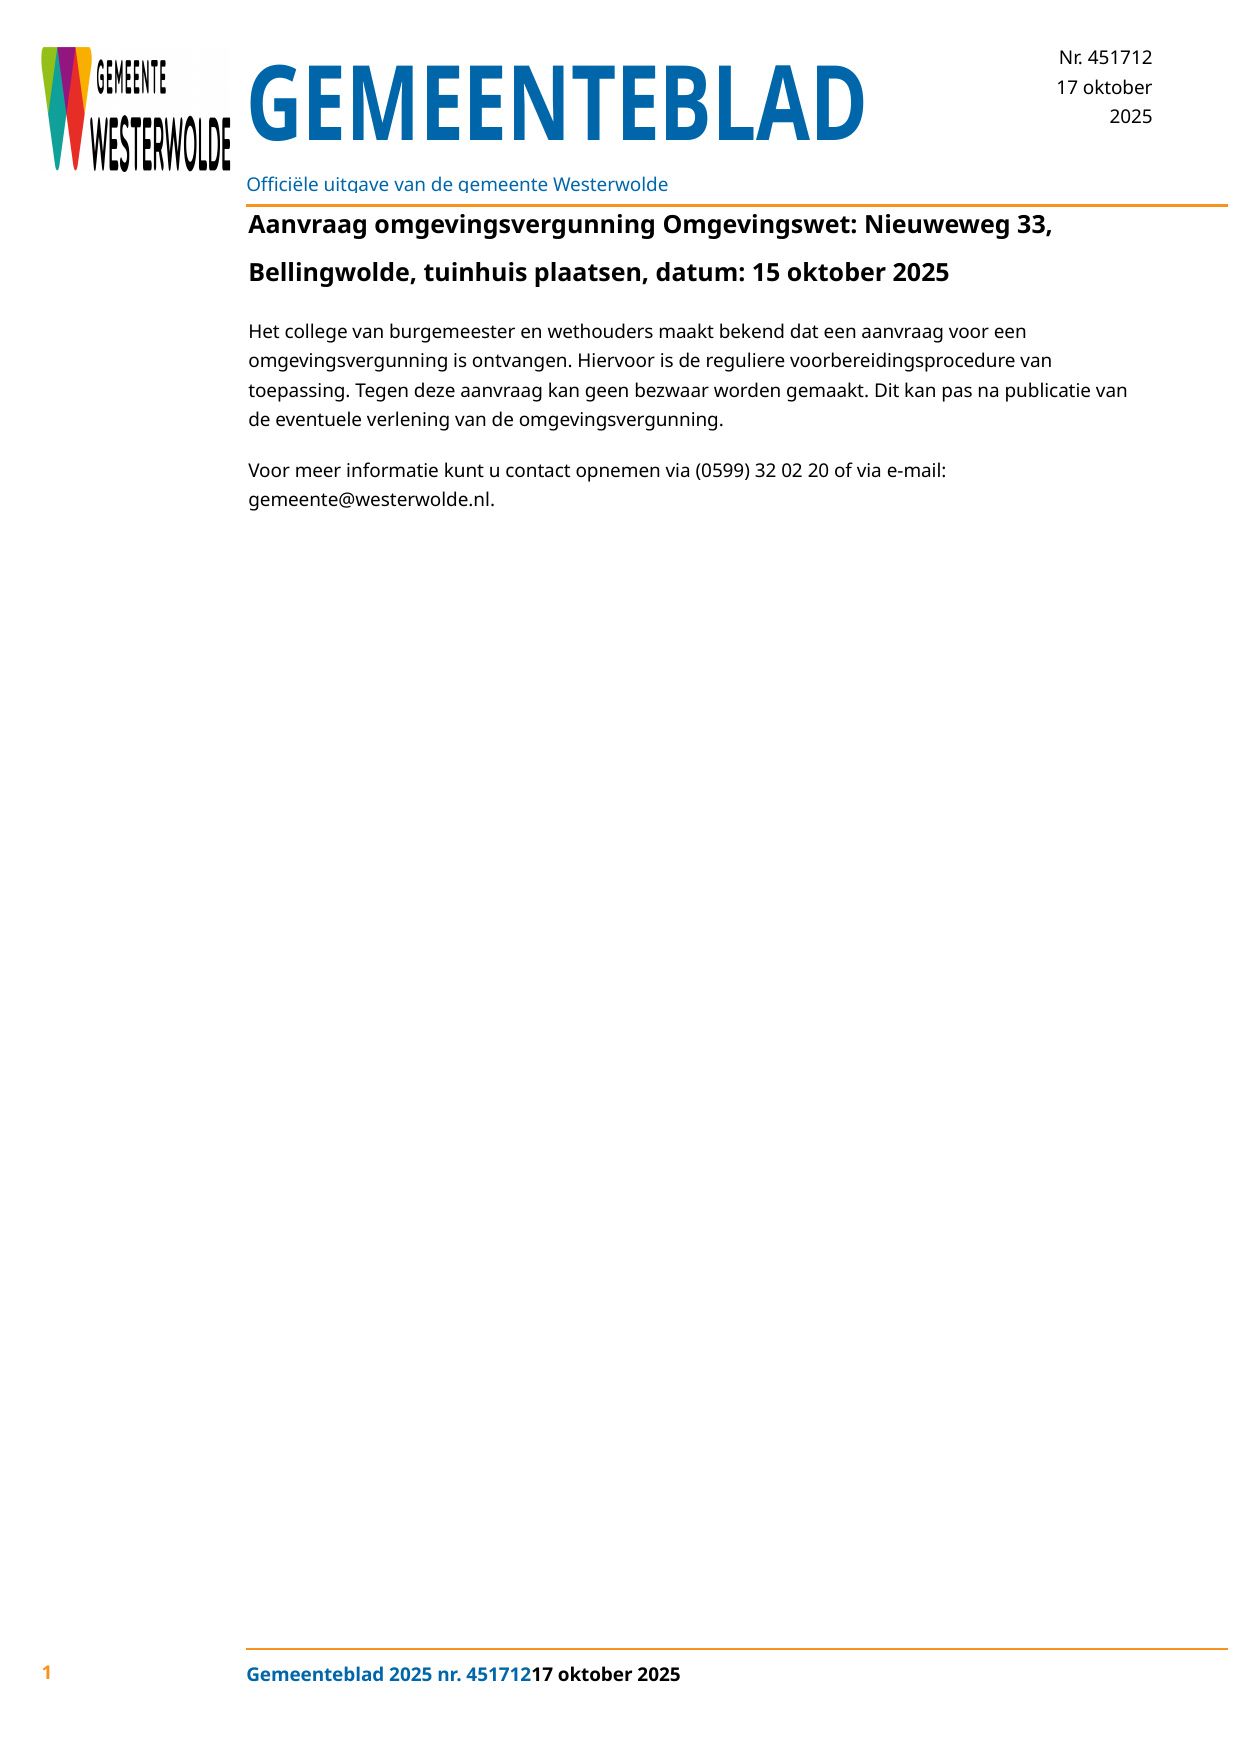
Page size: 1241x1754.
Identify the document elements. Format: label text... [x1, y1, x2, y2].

text Het college van burgemeester en wethouders maakt bekend dat een aanvraag voor een omgevingsvergunning is ontvangen. Hiervoor is de reguliere voorbereidingsprocedure van toepassing. Tegen deze aanvraag kan geen bezwaar worden gemaakt. Dit kan pas na publicatie van de eventuele verlening van de omgevingsvergunning. [248, 318, 1152, 432]
text Voor meer informatie kunt u contact opnemen via (0599) 32 02 20 of via e-mail: gemeente@westerwolde.nl. [248, 457, 1152, 512]
text Aanvraag omgevingsvergunning Omgevingswet: Nieuweweg 33, Bellingwolde, tuinhuis plaatsen, datum: 15 oktober 2025 [248, 207, 1152, 288]
picture [41, 47, 231, 172]
